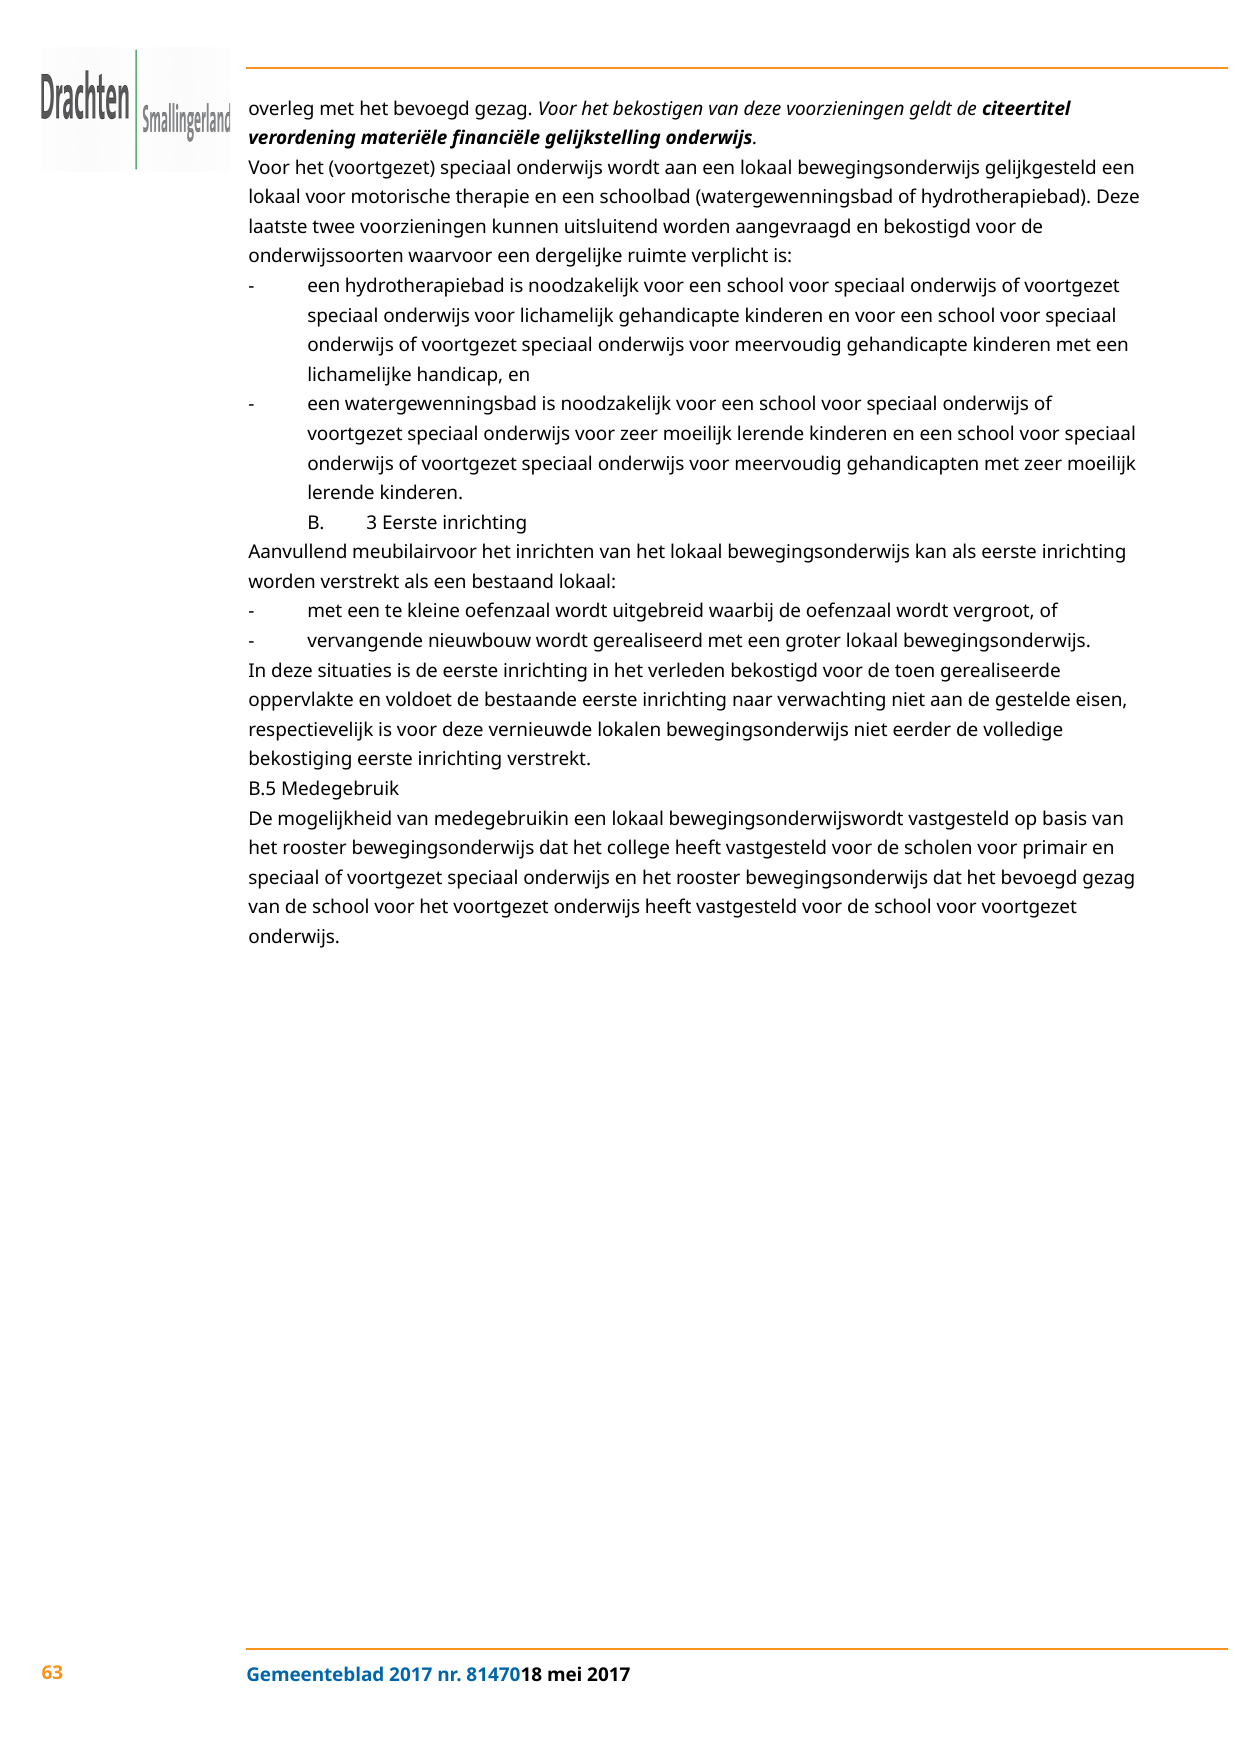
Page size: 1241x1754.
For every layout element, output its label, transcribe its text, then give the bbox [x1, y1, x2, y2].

text Voor het (voortgezet) speciaal onderwijs wordt aan een lokaal bewegingsonderwijs gelijkgesteld een lokaal voor motorische therapie en een schoolbad (watergewenningsbad of hydrotherapiebad). Deze laatste twee voorzieningen kunnen uitsluitend worden aangevraagd en bekostigd voor de onderwijssoorten waarvoor een dergelijke ruimte verplicht is: [248, 154, 1152, 268]
text De mogelijkheid van medegebruikin een lokaal bewegingsonderwijswordt vastgesteld op basis van het rooster bewegingsonderwijs dat het college heeft vastgesteld voor de scholen voor primair en speciaal of voortgezet speciaal onderwijs en het rooster bewegingsonderwijs dat het bevoegd gezag van de school voor het voortgezet onderwijs heeft vastgesteld voor de school voor voortgezet onderwijs. [248, 805, 1152, 949]
text overleg met het bevoegd gezag. Voor het bekostigen van deze voorzieningen geldt de citeertitel verordening materiële financiële gelijkstelling onderwijs. [248, 95, 1152, 150]
text B.5 Medegebruik [248, 775, 1152, 801]
list een watergewenningsbad is noodzakelijk voor een school voor speciaal onderwijs of voortgezet speciaal onderwijs voor zeer moeilijk lerende kinderen en een school voor speciaal onderwijs of voortgezet speciaal onderwijs voor meervoudig gehandicapten met zeer moeilijk lerende kinderen. [248, 391, 1152, 505]
picture [41, 47, 231, 172]
list met een te kleine oefenzaal wordt uitgebreid waarbij de oefenzaal wordt vergroot, of [248, 598, 1152, 623]
list vervangende nieuwbouw wordt gerealiseerd met een groter lokaal bewegingsonderwijs. [248, 627, 1152, 653]
text In deze situaties is de eerste inrichting in het verleden bekostigd voor de toen gerealiseerde oppervlakte en voldoet de bestaande eerste inrichting naar verwachting niet aan de gestelde eisen, respectievelijk is voor deze vernieuwde lokalen bewegingsonderwijs niet eerder de volledige bekostiging eerste inrichting verstrekt. [248, 657, 1152, 771]
list 3 Eerste inrichting [307, 509, 1152, 535]
list een hydrotherapiebad is noodzakelijk voor een school voor speciaal onderwijs of voortgezet speciaal onderwijs voor lichamelijk gehandicapte kinderen en voor een school voor speciaal onderwijs of voortgezet speciaal onderwijs voor meervoudig gehandicapte kinderen met een lichamelijke handicap, en [248, 272, 1152, 387]
text Aanvullend meubilairvoor het inrichten van het lokaal bewegingsonderwijs kan als eerste inrichting worden verstrekt als een bestaand lokaal: [248, 538, 1152, 594]
